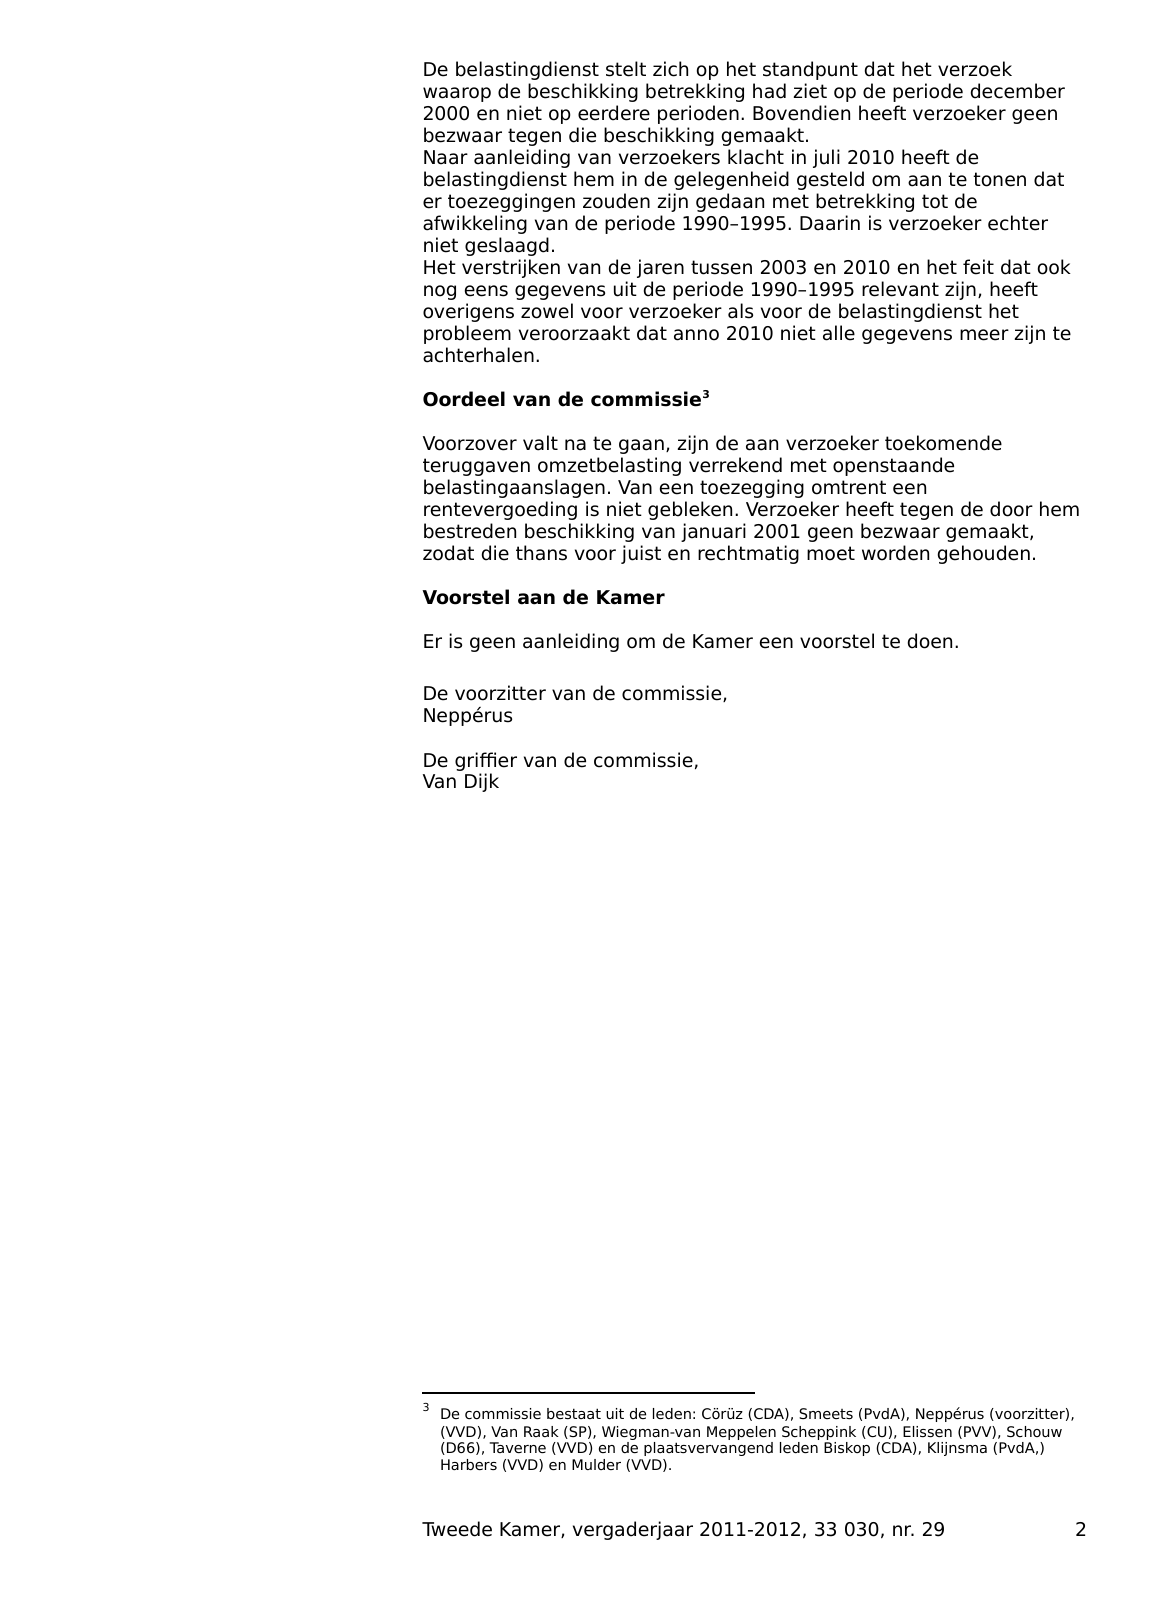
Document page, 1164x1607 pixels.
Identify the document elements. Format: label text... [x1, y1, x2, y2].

text De griffier van de commissie, Van Dijk [422, 749, 1087, 793]
subtitle Oordeel van de commissie [422, 389, 1087, 411]
subtitle Voorstel aan de Kamer [422, 587, 1087, 609]
text De belastingdienst stelt zich op het standpunt dat het verzoek waarop de beschikking betrekking had ziet op de periode december 2000 en niet op eerdere perioden. Bovendien heeft verzoeker geen bezwaar tegen die beschikking gemaakt. [422, 59, 1087, 147]
text Er is geen aanleiding om de Kamer een voorstel te doen. [422, 631, 1087, 653]
text Naar aanleiding van verzoekers klacht in juli 2010 heeft de belastingdienst hem in de gelegenheid gesteld om aan te tonen dat er toezeggingen zouden zijn gedaan met betrekking tot de afwikkeling van de periode 1990–1995. Daarin is verzoeker echter niet geslaagd. [422, 147, 1087, 257]
text De commissie bestaat uit de leden: Cörüz (CDA), Smeets (PvdA), Neppérus (voorzitter), (VVD), Van Raak (SP), Wiegman-van Meppelen Scheppink (CU), Elissen (PVV), Schouw (D66), Taverne (VVD) en de plaatsvervangend leden Biskop (CDA), Klijnsma (PvdA,) Harbers (VVD) en Mulder (VVD). [422, 1402, 1087, 1474]
text De voorzitter van de commissie, Neppérus [422, 683, 1087, 727]
text Het verstrijken van de jaren tussen 2003 en 2010 en het feit dat ook nog eens gegevens uit de periode 1990–1995 relevant zijn, heeft overigens zowel voor verzoeker als voor de belastingdienst het probleem veroorzaakt dat anno 2010 niet alle gegevens meer zijn te achterhalen. [422, 257, 1087, 367]
text Voorzover valt na te gaan, zijn de aan verzoeker toekomende teruggaven omzetbelasting verrekend met openstaande belastingaanslagen. Van een toezegging omtrent een rentevergoeding is niet gebleken. Verzoeker heeft tegen de door hem bestreden beschikking van januari 2001 geen bezwaar gemaakt, zodat die thans voor juist en rechtmatig moet worden gehouden. [422, 433, 1087, 565]
